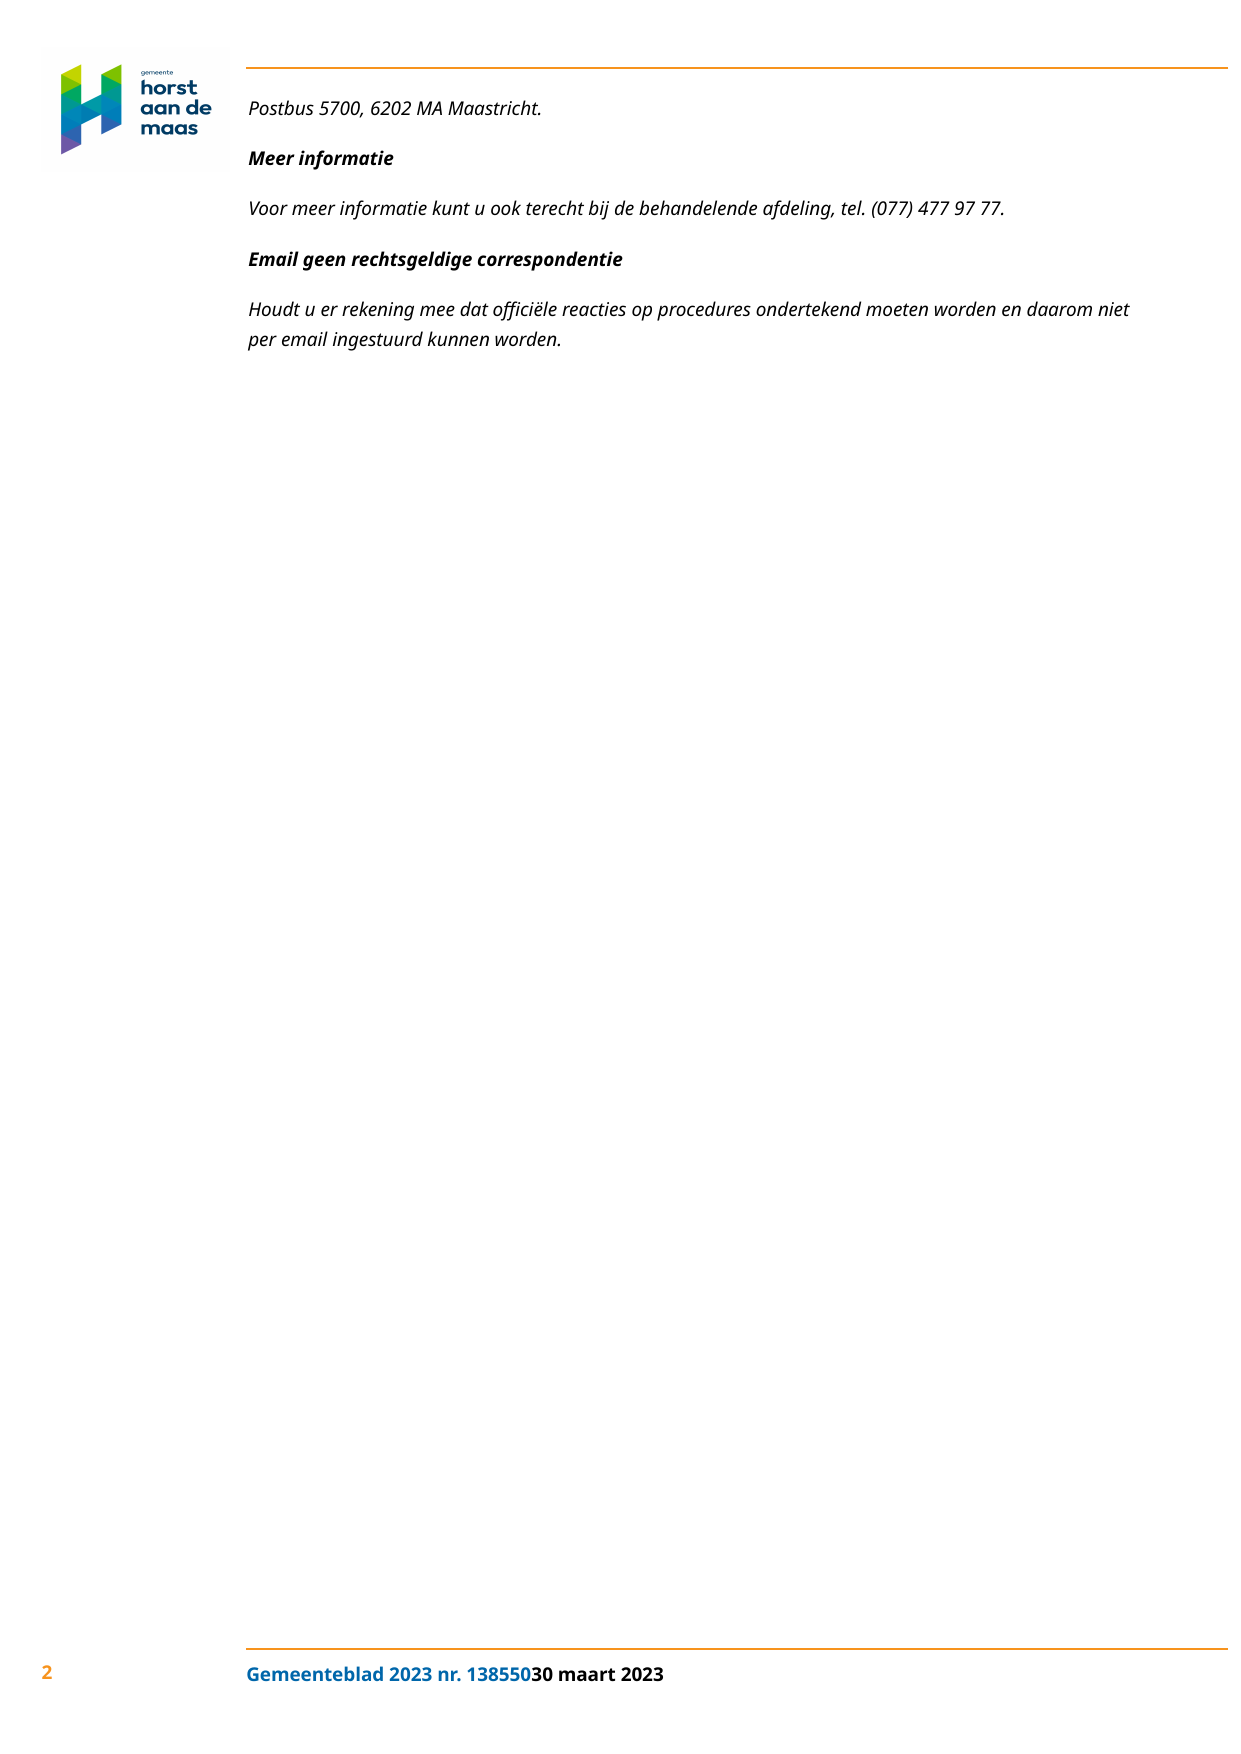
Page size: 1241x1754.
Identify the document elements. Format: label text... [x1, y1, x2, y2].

picture [41, 47, 231, 172]
text Meer informatie [248, 145, 1152, 171]
text Houdt u er rekening mee dat officiële reacties op procedures ondertekend moeten worden en daarom niet per email ingestuurd kunnen worden. [248, 296, 1152, 352]
text Email geen rechtsgeldige correspondentie [248, 246, 1152, 272]
text Postbus 5700, 6202 MA Maastricht. [248, 95, 1152, 121]
text Voor meer informatie kunt u ook terecht bij de behandelende afdeling, tel. (077) 477 97 77. [248, 196, 1152, 221]
